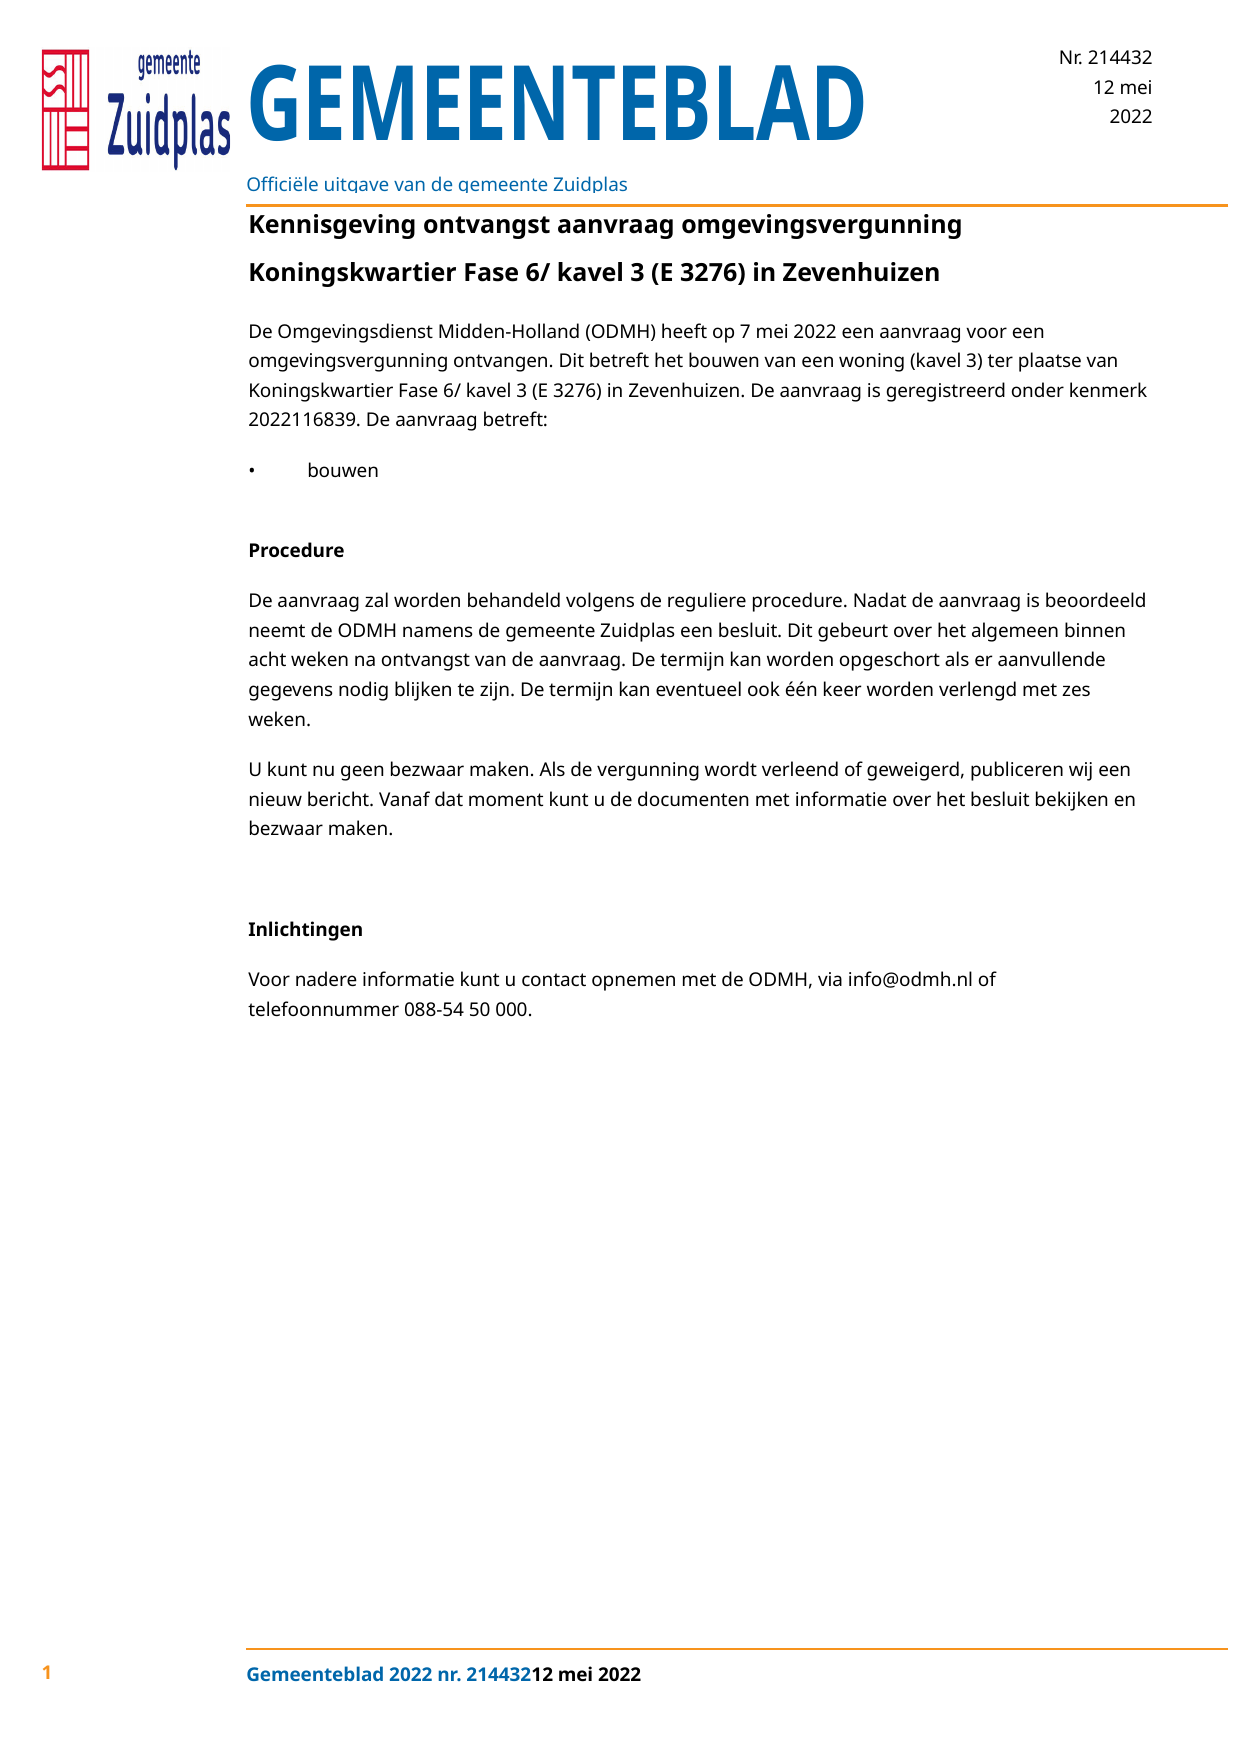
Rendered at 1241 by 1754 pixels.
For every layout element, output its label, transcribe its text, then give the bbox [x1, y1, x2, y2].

text De aanvraag zal worden behandeld volgens de reguliere procedure. Nadat de aanvraag is beoordeeld neemt de ODMH namens de gemeente Zuidplas een besluit. Dit gebeurt over het algemeen binnen acht weken na ontvangst van de aanvraag. De termijn kan worden opgeschort als er aanvullende gegevens nodig blijken te zijn. De termijn kan eventueel ook één keer worden verlengd met zes weken. [248, 587, 1152, 732]
text U kunt nu geen bezwaar maken. Als de vergunning wordt verleend of geweigerd, publiceren wij een nieuw bericht. Vanaf dat moment kunt u de documenten met informatie over het besluit bekijken en bezwaar maken. [248, 756, 1152, 841]
text De Omgevingsdienst Midden-Holland (ODMH) heeft op 7 mei 2022 een aanvraag voor een omgevingsvergunning ontvangen. Dit betreft het bouwen van een woning (kavel 3) ter plaatse van Koningskwartier Fase 6/ kavel 3 (E 3276) in Zevenhuizen. De aanvraag is geregistreerd onder kenmerk 2022116839. De aanvraag betreft: [248, 318, 1152, 432]
text Inlichtingen [248, 916, 1152, 942]
text Kennisgeving ontvangst aanvraag omgevingsvergunning Koningskwartier Fase 6/ kavel 3 (E 3276) in Zevenhuizen [248, 207, 1152, 288]
text Voor nadere informatie kunt u contact opnemen met de ODMH, via info@odmh.nl of telefoonnummer 088-54 50 000. [248, 967, 1152, 1022]
text Procedure [248, 537, 1152, 563]
picture [41, 47, 231, 172]
list bouwen [248, 457, 1152, 483]
